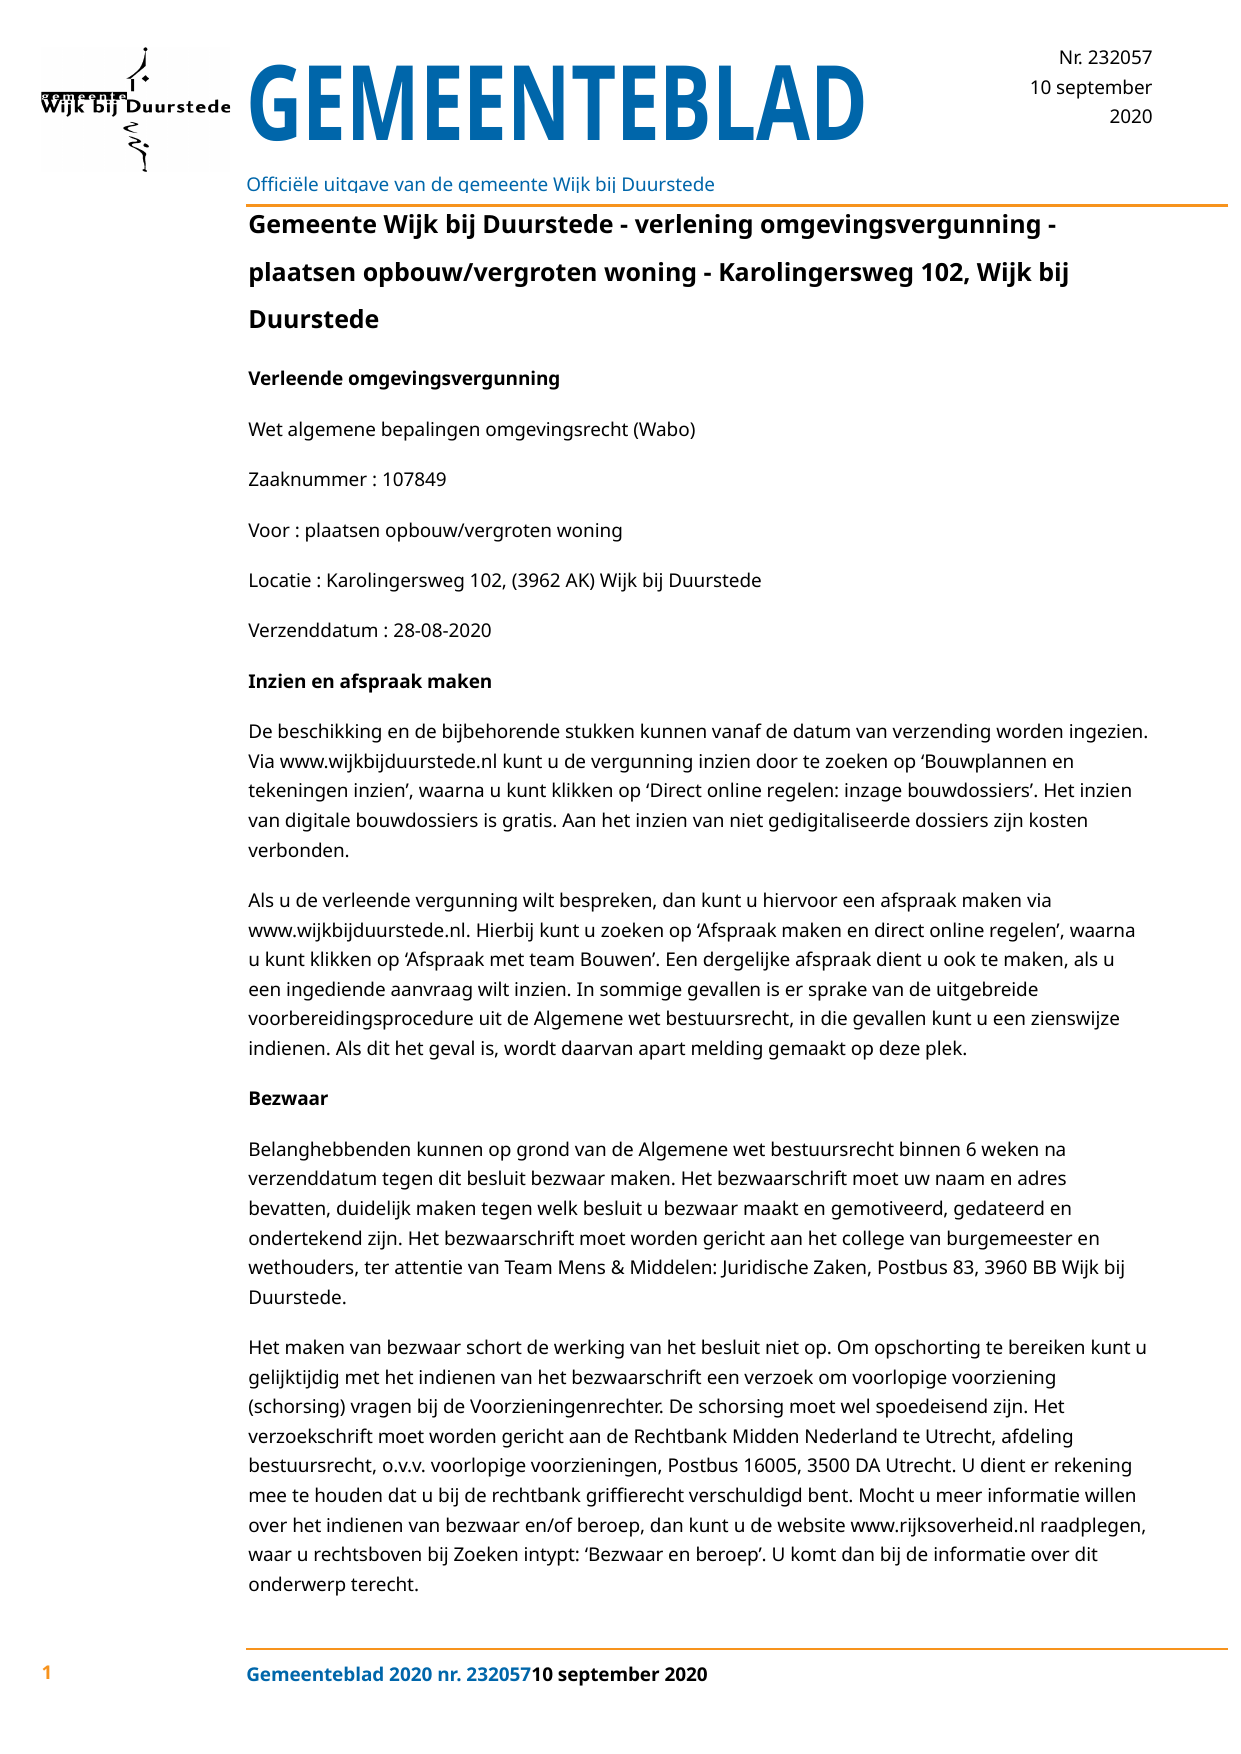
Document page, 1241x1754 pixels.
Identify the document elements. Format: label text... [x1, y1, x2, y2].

text Verzenddatum : 28-08-2020 [248, 618, 1152, 643]
text Het maken van bezwaar schort de werking van het besluit niet op. Om opschorting te bereiken kunt u gelijktijdig met het indienen van het bezwaarschrift een verzoek om voorlopige voorziening (schorsing) vragen bij de Voorzieningenrechter. De schorsing moet wel spoedeisend zijn. Het verzoekschrift moet worden gericht aan de Rechtbank Midden Nederland te Utrecht, afdeling bestuursrecht, o.v.v. voorlopige voorzieningen, Postbus 16005, 3500 DA Utrecht. U dient er rekening mee te houden dat u bij de rechtbank griffierecht verschuldigd bent. Mocht u meer informatie willen over het indienen van bezwaar en/of beroep, dan kunt u de website www.rijksoverheid.nl raadplegen, waar u rechtsboven bij Zoeken intypt: ‘Bezwaar en beroep’. U komt dan bij de informatie over dit onderwerp terecht. [248, 1334, 1152, 1597]
text De beschikking en de bijbehorende stukken kunnen vanaf de datum van verzending worden ingezien. Via www.wijkbijduurstede.nl kunt u de vergunning inzien door te zoeken op ‘Bouwplannen en tekeningen inzien’, waarna u kunt klikken op ‘Direct online regelen: inzage bouwdossiers’. Het inzien van digitale bouwdossiers is gratis. Aan het inzien van niet gedigitaliseerde dossiers zijn kosten verbonden. [248, 718, 1152, 862]
picture [41, 47, 231, 172]
text Bezwaar [248, 1086, 1152, 1111]
text Als u de verleende vergunning wilt bespreken, dan kunt u hiervoor een afspraak maken via www.wijkbijduurstede.nl. Hierbij kunt u zoeken op ‘Afspraak maken en direct online regelen’, waarna u kunt klikken op ‘Afspraak met team Bouwen’. Een dergelijke afspraak dient u ook te maken, als u een ingediende aanvraag wilt inzien. In sommige gevallen is er sprake van de uitgebreide voorbereidingsprocedure uit de Algemene wet bestuursrecht, in die gevallen kunt u een zienswijze indienen. Als dit het geval is, wordt daarvan apart melding gemaakt op deze plek. [248, 887, 1152, 1061]
text Inzien en afspraak maken [248, 668, 1152, 694]
text Wet algemene bepalingen omgevingsrecht (Wabo) [248, 416, 1152, 442]
text Verleende omgevingsvergunning [248, 366, 1152, 391]
text Belanghebbenden kunnen op grond van de Algemene wet bestuursrecht binnen 6 weken na verzenddatum tegen dit besluit bezwaar maken. Het bezwaarschrift moet uw naam en adres bevatten, duidelijk maken tegen welk besluit u bezwaar maakt en gemotiveerd, gedateerd en ondertekend zijn. Het bezwaarschrift moet worden gericht aan het college van burgemeester en wethouders, ter attentie van Team Mens & Middelen: Juridische Zaken, Postbus 83, 3960 BB Wijk bij Duurstede. [248, 1136, 1152, 1309]
text Zaaknummer : 107849 [248, 466, 1152, 492]
text Locatie : Karolingersweg 102, (3962 AK) Wijk bij Duurstede [248, 567, 1152, 593]
text Gemeente Wijk bij Duurstede - verlening omgevingsvergunning - plaatsen opbouw/vergroten woning - Karolingersweg 102, Wijk bij Duurstede [248, 207, 1152, 336]
text Voor : plaatsen opbouw/vergroten woning [248, 517, 1152, 542]
